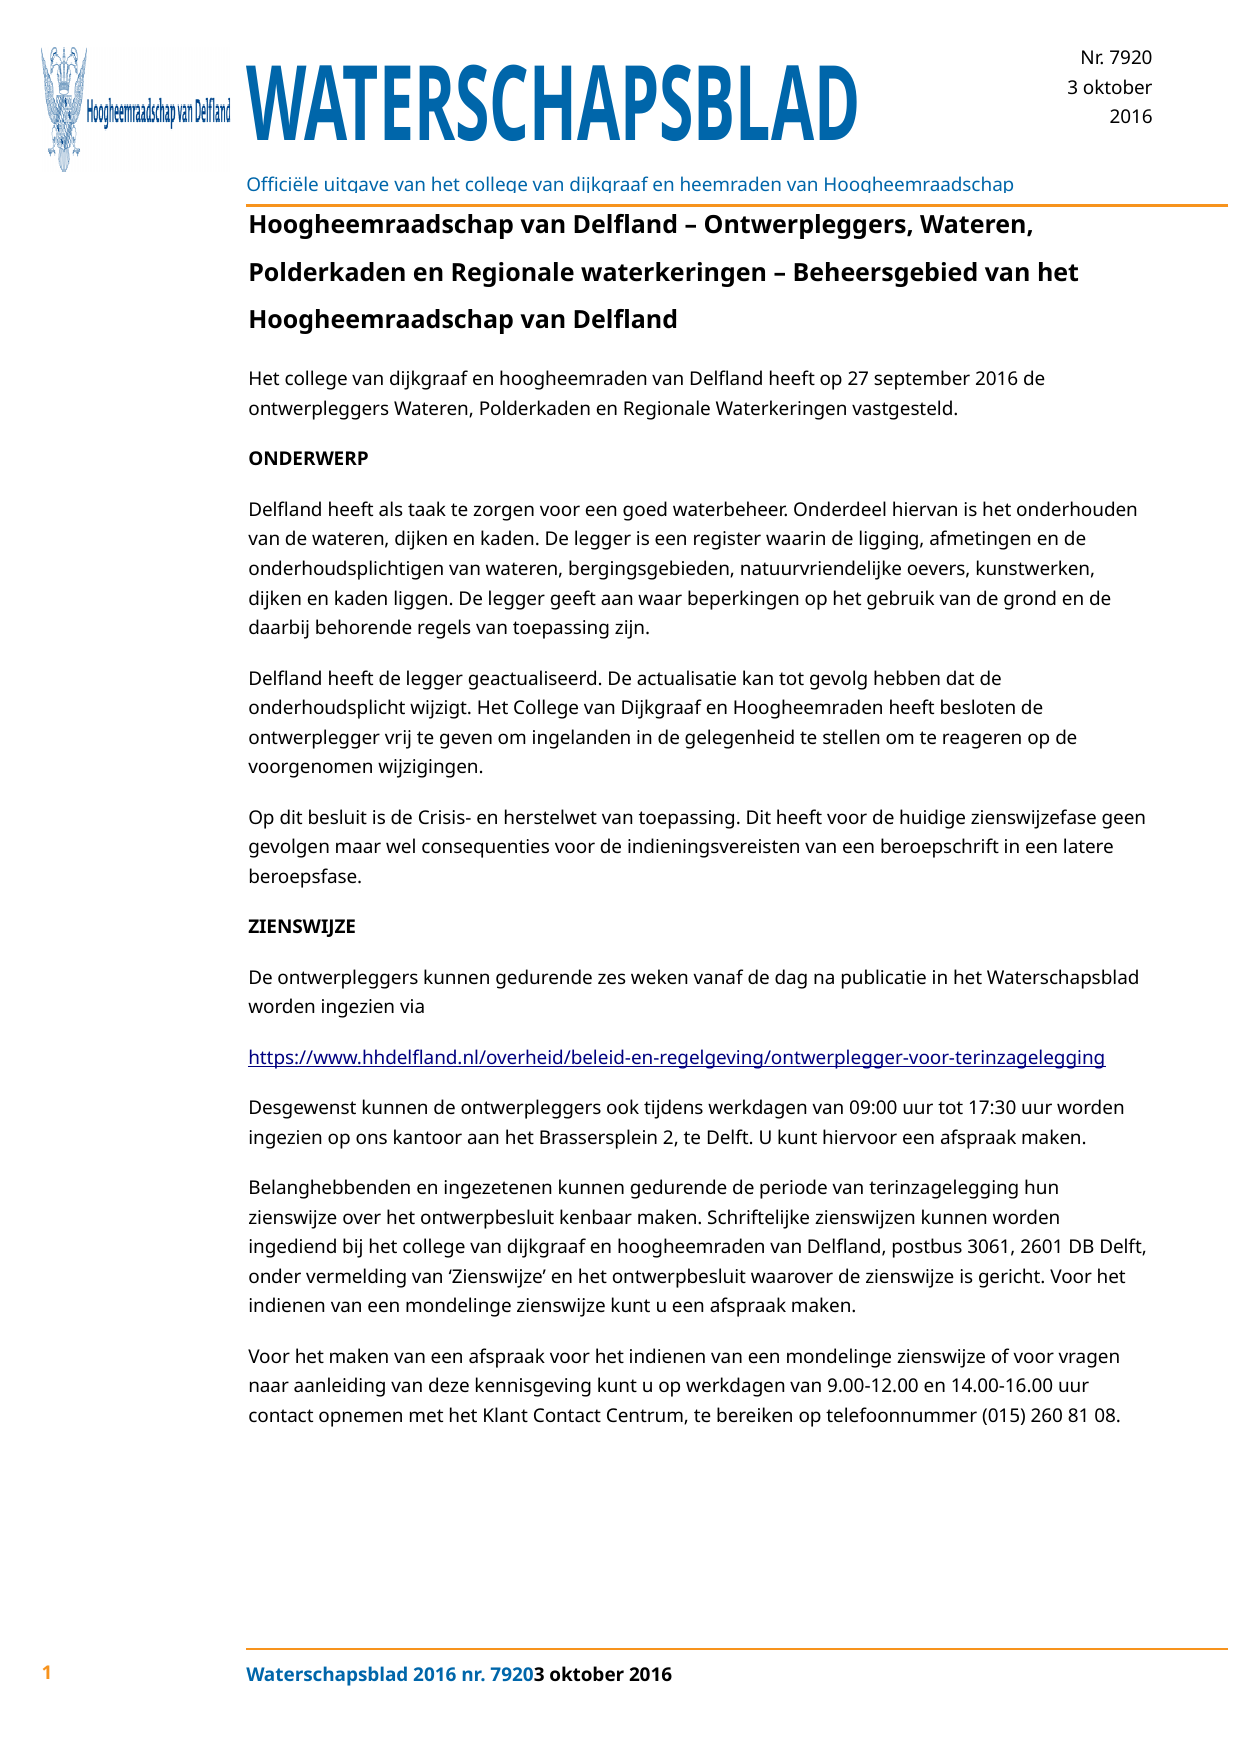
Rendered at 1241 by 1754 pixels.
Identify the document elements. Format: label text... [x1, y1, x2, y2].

text Delfland heeft als taak te zorgen voor een goed waterbeheer. Onderdeel hiervan is het onderhouden van de wateren, dijken en kaden. De legger is een register waarin de ligging, afmetingen en de onderhoudsplichtigen van wateren, bergingsgebieden, natuurvriendelijke oevers, kunstwerken, dijken en kaden liggen. De legger geeft aan waar beperkingen op het gebruik van de grond en de daarbij behorende regels van toepassing zijn. [248, 496, 1152, 640]
text Desgewenst kunnen de ontwerpleggers ook tijdens werkdagen van 09:00 uur tot 17:30 uur worden ingezien op ons kantoor aan het Brassersplein 2, te Delft. U kunt hiervoor een afspraak maken. [248, 1094, 1152, 1149]
text ZIENSWIJZE [248, 913, 1152, 939]
text Belanghebbenden en ingezetenen kunnen gedurende de periode van terinzagelegging hun zienswijze over het ontwerpbesluit kenbaar maken. Schriftelijke zienswijzen kunnen worden ingediend bij het college van dijkgraaf en hoogheemraden van Delfland, postbus 3061, 2601 DB Delft, onder vermelding van ‘Zienswijze’ en het ontwerpbesluit waarover de zienswijze is gericht. Voor het indienen van een mondelinge zienswijze kunt u een afspraak maken. [248, 1174, 1152, 1318]
text De ontwerpleggers kunnen gedurende zes weken vanaf de dag na publicatie in het Waterschapsblad worden ingezien via [248, 964, 1152, 1019]
text Het college van dijkgraaf en hoogheemraden van Delfland heeft op 27 september 2016 de ontwerpleggers Wateren, Polderkaden en Regionale Waterkeringen vastgesteld. [248, 366, 1152, 421]
text Op dit besluit is de Crisis- en herstelwet van toepassing. Dit heeft voor de huidige zienswijzefase geen gevolgen maar wel consequenties voor de indieningsvereisten van een beroepschrift in een latere beroepsfase. [248, 804, 1152, 889]
picture [41, 47, 231, 172]
text https://www.hhdelfland.nl/overheid/beleid-en-regelgeving/ontwerplegger-voor-terinzagelegging [248, 1044, 1152, 1069]
text ONDERWERP [248, 446, 1152, 471]
text Hoogheemraadschap van Delfland – Ontwerpleggers, Wateren, Polderkaden en Regionale waterkeringen – Beheersgebied van het Hoogheemraadschap van Delfland [248, 207, 1152, 336]
text Delfland heeft de legger geactualiseerd. De actualisatie kan tot gevolg hebben dat de onderhoudsplicht wijzigt. Het College van Dijkgraaf en Hoogheemraden heeft besloten de ontwerplegger vrij te geven om ingelanden in de gelegenheid te stellen om te reageren op de voorgenomen wijzigingen. [248, 665, 1152, 779]
text Voor het maken van een afspraak voor het indienen van een mondelinge zienswijze of voor vragen naar aanleiding van deze kennisgeving kunt u op werkdagen van 9.00-12.00 en 14.00-16.00 uur contact opnemen met het Klant Contact Centrum, te bereiken op telefoonnummer (015) 260 81 08. [248, 1343, 1152, 1428]
